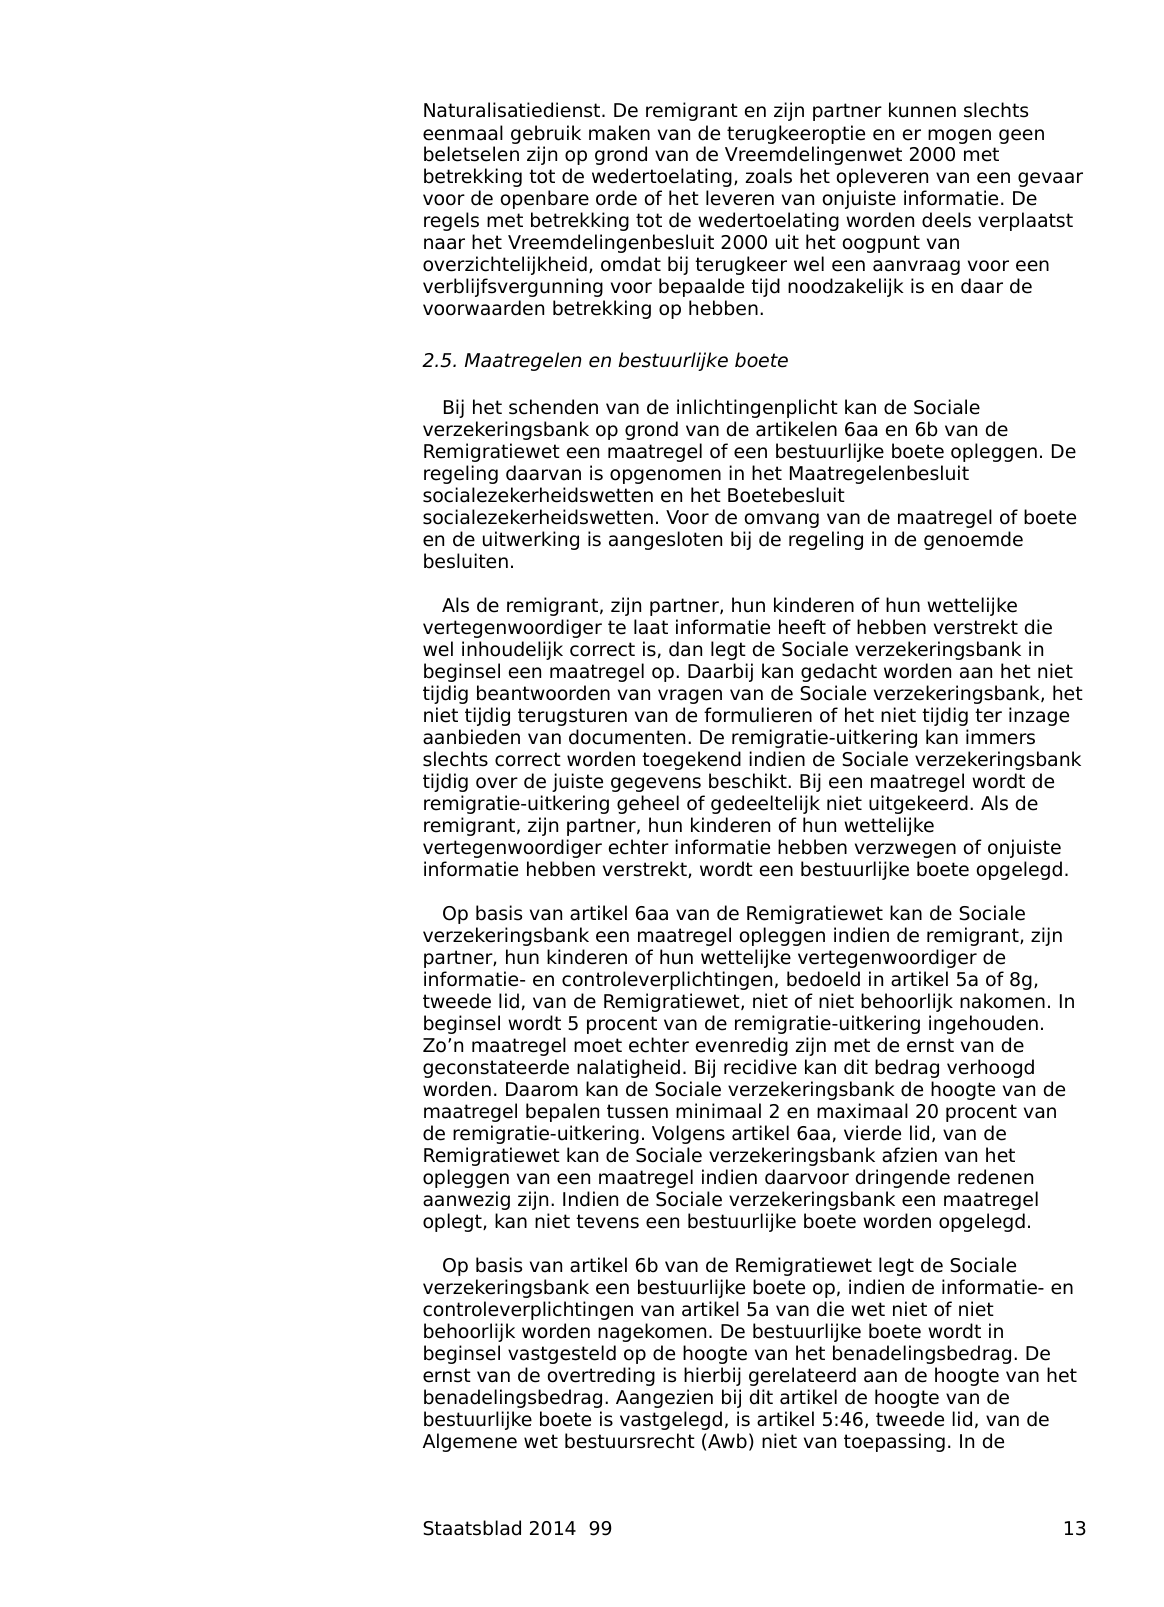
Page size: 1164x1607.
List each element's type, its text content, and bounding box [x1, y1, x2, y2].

subtitle 2.5. Maatregelen en bestuurlijke boete [422, 350, 1087, 372]
text Op basis van artikel 6aa van de Remigratiewet kan de Sociale verzekeringsbank een maatregel opleggen indien de remigrant, zijn partner, hun kinderen of hun wettelijke vertegenwoordiger de informatie- en controleverplichtingen, bedoeld in artikel 5a of 8g, tweede lid, van de Remigratiewet, niet of niet behoorlijk nakomen. In beginsel wordt 5 procent van de remigratie-uitkering ingehouden. Zo’n maatregel moet echter evenredig zijn met de ernst van de geconstateerde nalatigheid. Bij recidive kan dit bedrag verhoogd worden. Daarom kan de Sociale verzekeringsbank de hoogte van de maatregel bepalen tussen minimaal 2 en maximaal 20 procent van de remigratie-uitkering. Volgens artikel 6aa, vierde lid, van de Remigratiewet kan de Sociale verzekeringsbank afzien van het opleggen van een maatregel indien daarvoor dringende redenen aanwezig zijn. Indien de Sociale verzekeringsbank een maatregel oplegt, kan niet tevens een bestuurlijke boete worden opgelegd. [422, 903, 1087, 1233]
text Naturalisatiedienst. De remigrant en zijn partner kunnen slechts eenmaal gebruik maken van de terugkeeroptie en er mogen geen beletselen zijn op grond van de Vreemdelingenwet 2000 met betrekking tot de wedertoelating, zoals het opleveren van een gevaar voor de openbare orde of het leveren van onjuiste informatie. De regels met betrekking tot de wedertoelating worden deels verplaatst naar het Vreemdelingenbesluit 2000 uit het oogpunt van overzichtelijkheid, omdat bij terugkeer wel een aanvraag voor een verblijfsvergunning voor bepaalde tijd noodzakelijk is en daar de voorwaarden betrekking op hebben. [422, 100, 1087, 320]
text Bij het schenden van de inlichtingenplicht kan de Sociale verzekeringsbank op grond van de artikelen 6aa en 6b van de Remigratiewet een maatregel of een bestuurlijke boete opleggen. De regeling daarvan is opgenomen in het Maatregelenbesluit socialezekerheidswetten en het Boetebesluit socialezekerheidswetten. Voor de omvang van de maatregel of boete en de uitwerking is aangesloten bij de regeling in de genoemde besluiten. [422, 397, 1087, 573]
text Als de remigrant, zijn partner, hun kinderen of hun wettelijke vertegenwoordiger te laat informatie heeft of hebben verstrekt die wel inhoudelijk correct is, dan legt de Sociale verzekeringsbank in beginsel een maatregel op. Daarbij kan gedacht worden aan het niet tijdig beantwoorden van vragen van de Sociale verzekeringsbank, het niet tijdig terugsturen van de formulieren of het niet tijdig ter inzage aanbieden van documenten. De remigratie-uitkering kan immers slechts correct worden toegekend indien de Sociale verzekeringsbank tijdig over de juiste gegevens beschikt. Bij een maatregel wordt de remigratie-uitkering geheel of gedeeltelijk niet uitgekeerd. Als de remigrant, zijn partner, hun kinderen of hun wettelijke vertegenwoordiger echter informatie hebben verzwegen of onjuiste informatie hebben verstrekt, wordt een bestuurlijke boete opgelegd. [422, 595, 1087, 881]
text Op basis van artikel 6b van de Remigratiewet legt de Sociale verzekeringsbank een bestuurlijke boete op, indien de informatie- en controleverplichtingen van artikel 5a van die wet niet of niet behoorlijk worden nagekomen. De bestuurlijke boete wordt in beginsel vastgesteld op de hoogte van het benadelingsbedrag. De ernst van de overtreding is hierbij gerelateerd aan de hoogte van het benadelingsbedrag. Aangezien bij dit artikel de hoogte van de bestuurlijke boete is vastgelegd, is artikel 5:46, tweede lid, van de Algemene wet bestuursrecht (Awb) niet van toepassing. In de [422, 1255, 1087, 1453]
